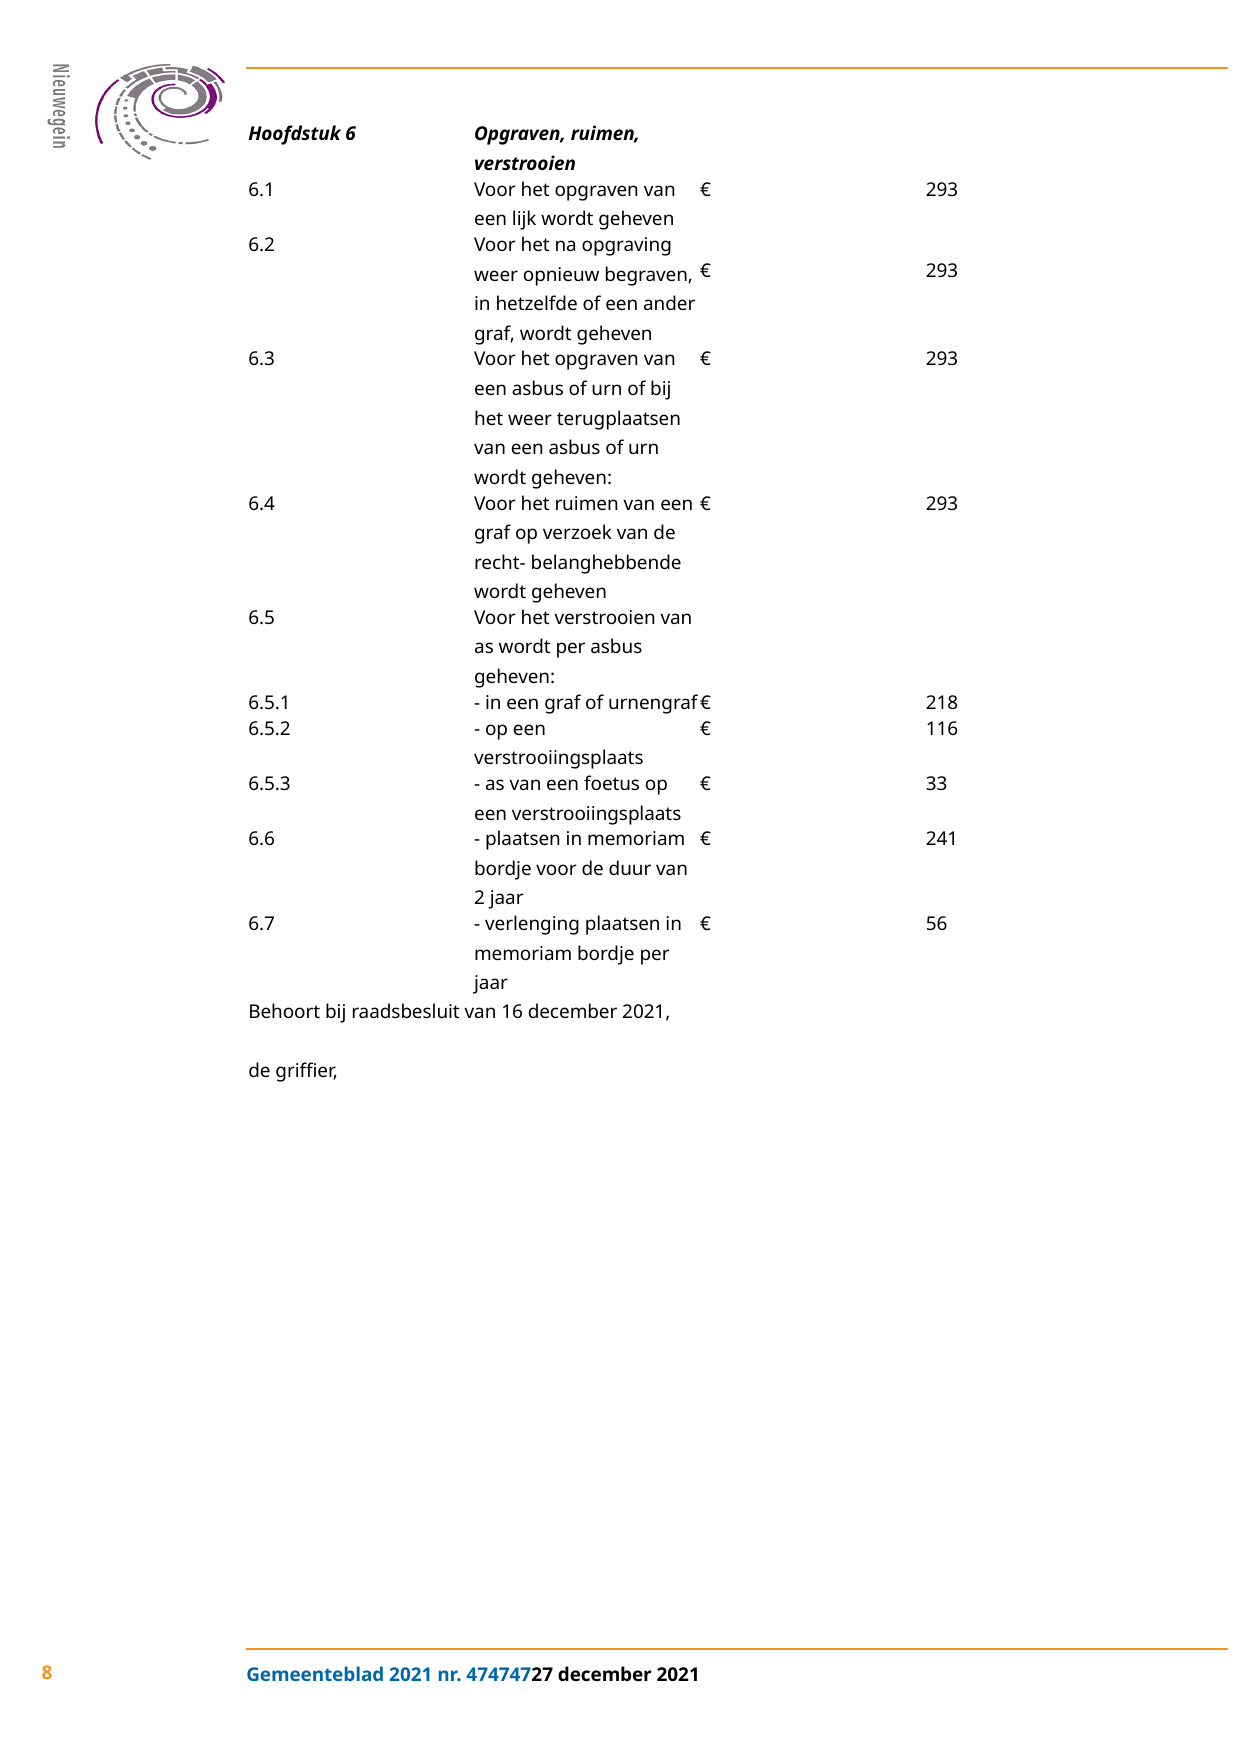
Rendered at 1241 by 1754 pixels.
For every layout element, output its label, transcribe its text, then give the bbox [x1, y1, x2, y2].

table_cell 218 [926, 689, 1152, 715]
table_cell 6.1 [248, 176, 474, 231]
table_cell - in een graf of urnengraf [474, 689, 700, 715]
table_cell € [700, 825, 926, 910]
table_cell - verlenging plaatsen in memoriam bordje per jaar [474, 910, 700, 995]
table_cell Voor het ruimen van een graf op verzoek van de recht- belanghebbende wordt geheven [474, 490, 700, 604]
table_cell Voor het verstrooien van as wordt per asbus geheven: [474, 604, 700, 689]
table_cell Voor het opgraven van een lijk wordt geheven [474, 176, 700, 231]
table_cell € [700, 689, 926, 715]
table_cell € [700, 257, 926, 346]
table_cell € [700, 490, 926, 604]
text de griffier, [248, 1058, 1152, 1083]
table_cell [700, 604, 926, 689]
table_cell [248, 95, 474, 121]
table_cell 241 [926, 825, 1152, 910]
table_cell 6.5.2 [248, 715, 474, 770]
table_cell 6.5.1 [248, 689, 474, 715]
table_cell [926, 121, 1152, 176]
table_cell 293 [926, 257, 1152, 346]
table_cell 56 [926, 910, 1152, 995]
table_cell € [700, 176, 926, 231]
table_cell [926, 95, 1152, 121]
table_cell - op een verstrooiingsplaats [474, 715, 700, 770]
table_cell Hoofdstuk 6 [248, 121, 474, 176]
table_cell [700, 121, 926, 176]
table_cell Voor het opgraven van een asbus of urn of bij het weer terugplaatsen van een asbus of urn wordt geheven: [474, 346, 700, 490]
table_cell [926, 231, 1152, 257]
table_cell [474, 95, 700, 121]
table_cell [700, 231, 926, 257]
table_cell 33 [926, 770, 1152, 825]
table_cell 293 [926, 176, 1152, 231]
table_cell Voor het na opgraving weer opnieuw begraven, in hetzelfde of een ander graf, wordt geheven [474, 231, 700, 346]
table_cell Opgraven, ruimen, verstrooien [474, 121, 700, 176]
table_cell 116 [926, 715, 1152, 770]
table_cell 6.3 [248, 346, 474, 490]
table_cell - as van een foetus op een verstrooiingsplaats [474, 770, 700, 825]
text Behoort bij raadsbesluit van 16 december 2021, [248, 998, 1152, 1024]
table_cell 293 [926, 490, 1152, 604]
table_cell 6.5 [248, 604, 474, 689]
table_cell 6.4 [248, 490, 474, 604]
table_cell [926, 604, 1152, 689]
table_cell 6.2 [248, 231, 474, 346]
picture [41, 47, 231, 172]
table_cell € [700, 346, 926, 490]
table_cell € [700, 770, 926, 825]
table_cell [700, 95, 926, 121]
table_cell - plaatsen in memoriam bordje voor de duur van 2 jaar [474, 825, 700, 910]
table_cell 6.5.3 [248, 770, 474, 825]
table_cell 6.7 [248, 910, 474, 995]
table_cell 6.6 [248, 825, 474, 910]
table_cell € [700, 910, 926, 995]
table_cell € [700, 715, 926, 770]
table_cell 293 [926, 346, 1152, 490]
